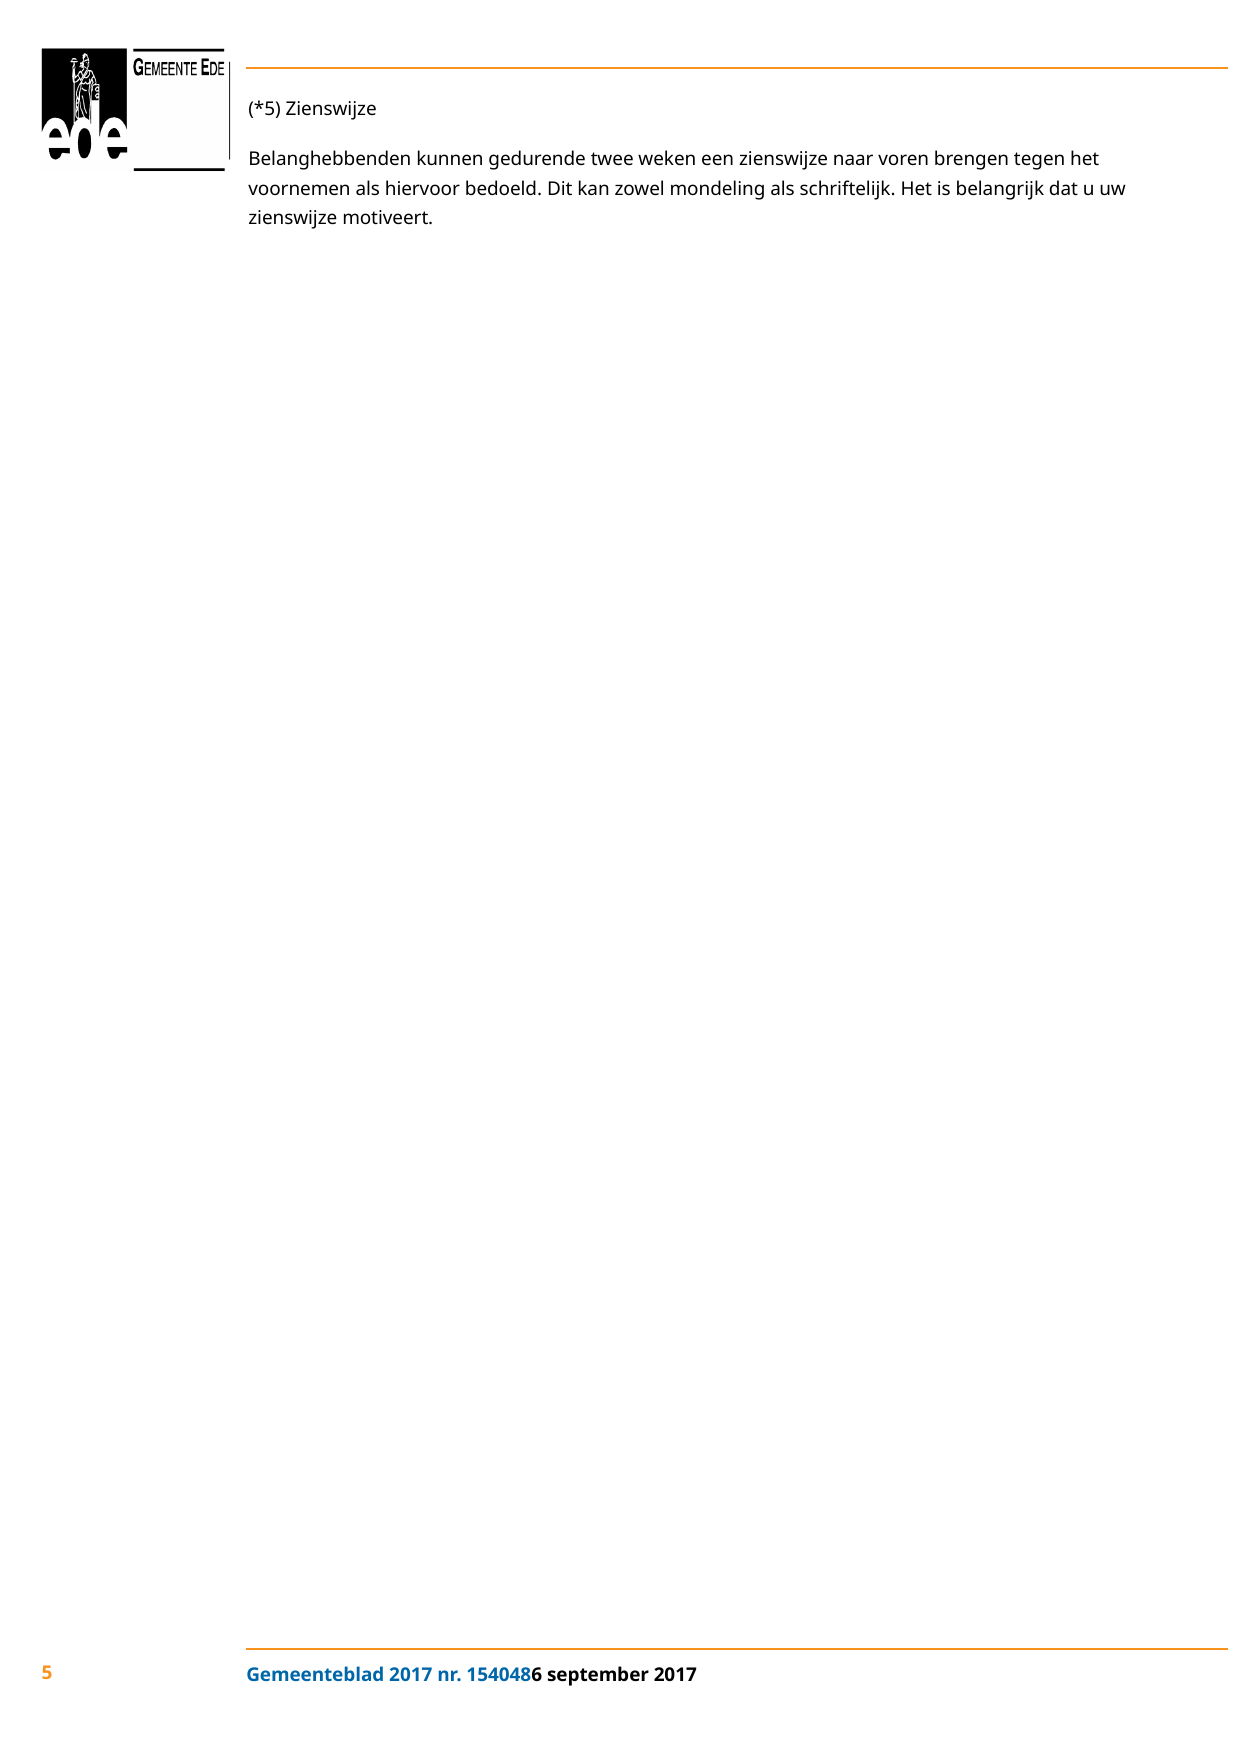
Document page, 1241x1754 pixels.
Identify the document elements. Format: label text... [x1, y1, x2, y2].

text Belanghebbenden kunnen gedurende twee weken een zienswijze naar voren brengen tegen het voornemen als hiervoor bedoeld. Dit kan zowel mondeling als schriftelijk. Het is belangrijk dat u uw zienswijze motiveert. [248, 145, 1152, 230]
text (*5) Zienswijze [248, 95, 1152, 121]
picture [41, 47, 231, 172]
